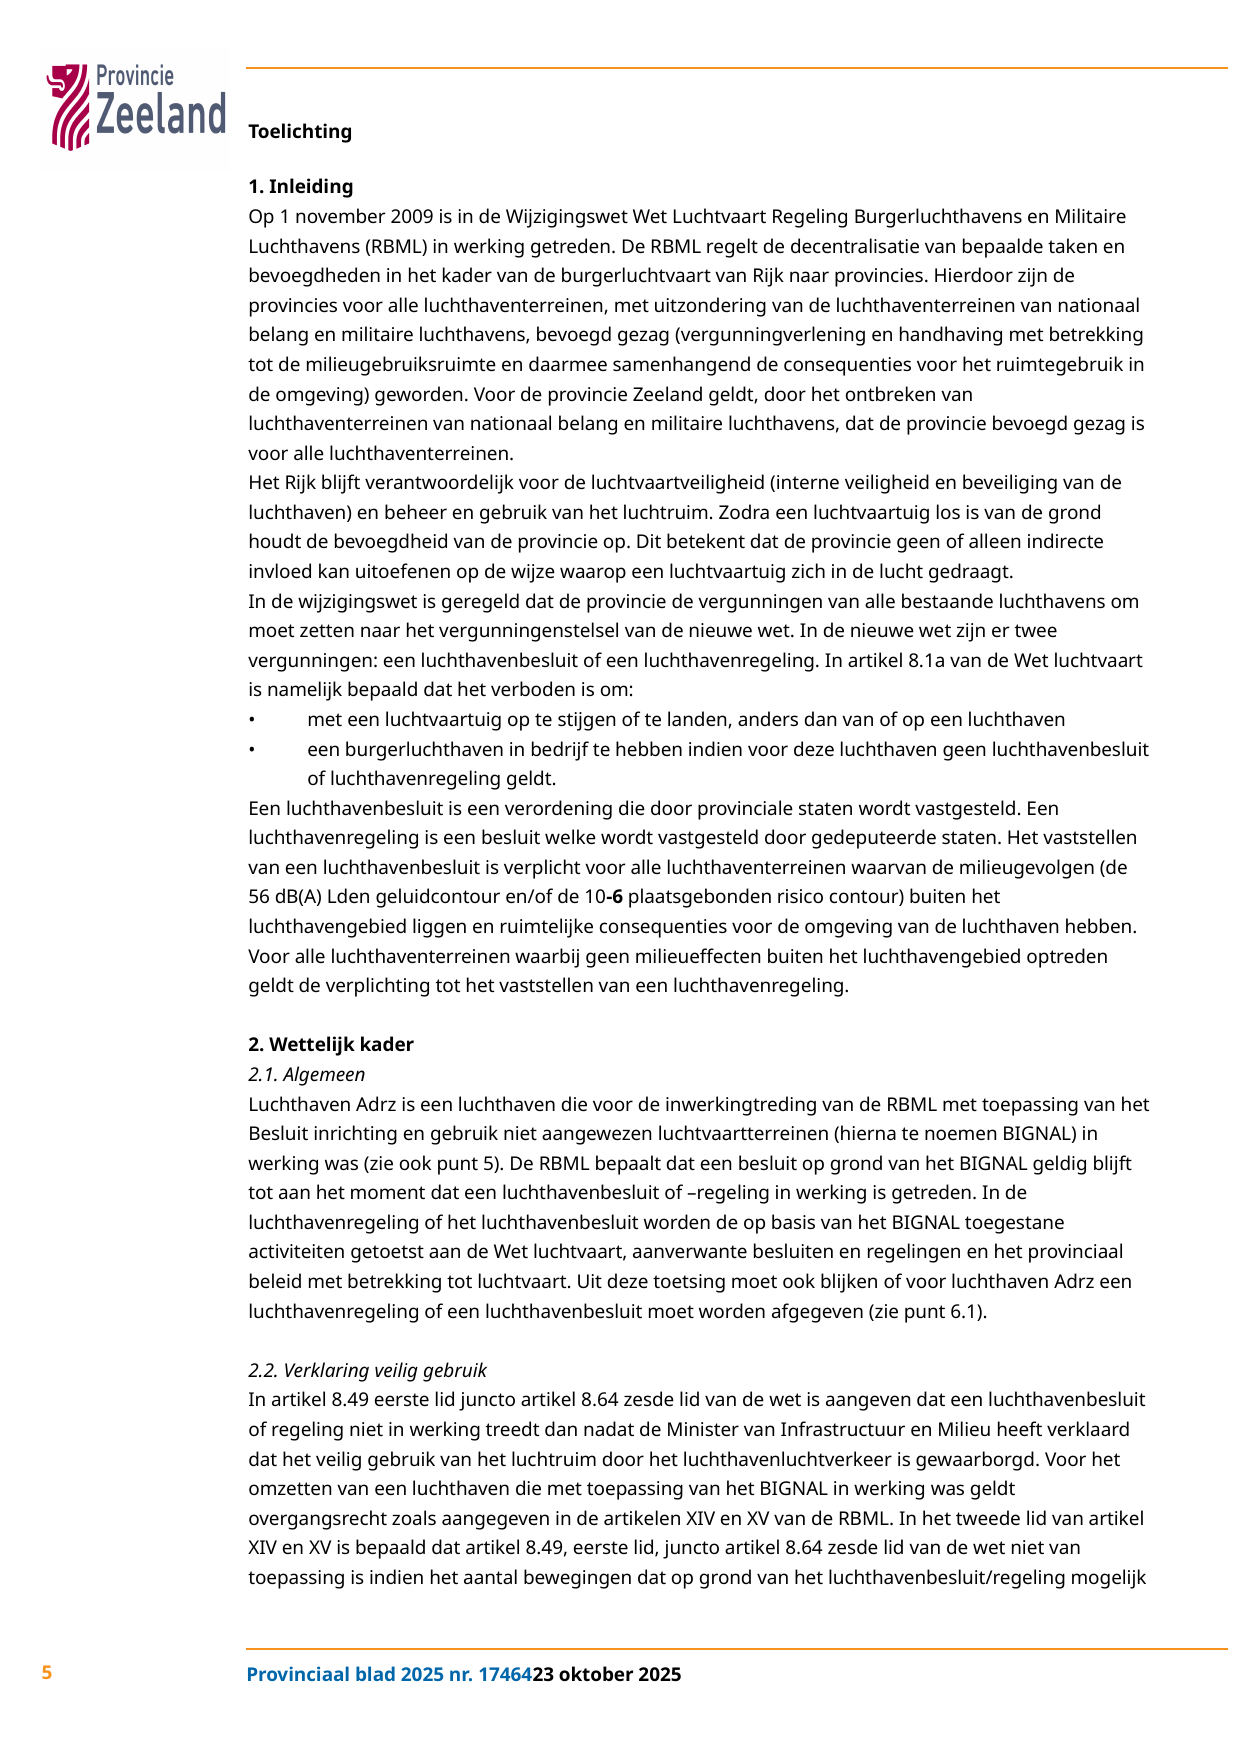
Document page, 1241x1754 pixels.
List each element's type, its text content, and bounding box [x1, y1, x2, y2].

text Op 1 november 2009 is in de Wijzigingswet Wet Luchtvaart Regeling Burgerluchthavens en Militaire Luchthavens (RBML) in werking getreden. De RBML regelt de decentralisatie van bepaalde taken en bevoegdheden in het kader van de burgerluchtvaart van Rijk naar provincies. Hierdoor zijn de provincies voor alle luchthaventerreinen, met uitzondering van de luchthaventerreinen van nationaal belang en militaire luchthavens, bevoegd gezag (vergunningverlening en handhaving met betrekking tot de milieugebruiksruimte en daarmee samenhangend de consequenties voor het ruimtegebruik in de omgeving) geworden. Voor de provincie Zeeland geldt, door het ontbreken van luchthaventerreinen van nationaal belang en militaire luchthavens, dat de provincie bevoegd gezag is voor alle luchthaventerreinen. [248, 203, 1152, 466]
text In artikel 8.49 eerste lid juncto artikel 8.64 zesde lid van de wet is aangeven dat een luchthavenbesluit of regeling niet in werking treedt dan nadat de Minister van Infrastructuur en Milieu heeft verklaard dat het veilig gebruik van het luchtruim door het luchthavenluchtverkeer is gewaarborgd. Voor het omzetten van een luchthaven die met toepassing van het BIGNAL in werking was geldt overgangsrecht zoals aangegeven in de artikelen XIV en XV van de RBML. In het tweede lid van artikel XIV en XV is bepaald dat artikel 8.49, eerste lid, juncto artikel 8.64 zesde lid van de wet niet van toepassing is indien het aantal bewegingen dat op grond van het luchthavenbesluit/regeling mogelijk [248, 1387, 1152, 1590]
text 2.1. Algemeen [248, 1061, 1152, 1087]
text Een luchthavenbesluit is een verordening die door provinciale staten wordt vastgesteld. Een luchthavenregeling is een besluit welke wordt vastgesteld door gedeputeerde staten. Het vaststellen van een luchthavenbesluit is verplicht voor alle luchthaventerreinen waarvan de milieugevolgen (de 56 dB(A) Lden geluidcontour en/of de 10-6 plaatsgebonden risico contour) buiten het luchthavengebied liggen en ruimtelijke consequenties voor de omgeving van de luchthaven hebben. Voor alle luchthaventerreinen waarbij geen milieueffecten buiten het luchthavengebied optreden geldt de verplichting tot het vaststellen van een luchthavenregeling. [248, 795, 1152, 998]
text Toelichting [248, 116, 1152, 144]
list een burgerluchthaven in bedrijf te hebben indien voor deze luchthaven geen luchthavenbesluit of luchthavenregeling geldt. [248, 736, 1152, 791]
text 2. Wettelijk kader [248, 1032, 1152, 1057]
text Luchthaven Adrz is een luchthaven die voor de inwerkingtreding van de RBML met toepassing van het Besluit inrichting en gebruik niet aangewezen luchtvaartterreinen (hierna te noemen BIGNAL) in werking was (zie ook punt 5). De RBML bepaalt dat een besluit op grond van het BIGNAL geldig blijft tot aan het moment dat een luchthavenbesluit of –regeling in werking is getreden. In de luchthavenregeling of het luchthavenbesluit worden de op basis van het BIGNAL toegestane activiteiten getoetst aan de Wet luchtvaart, aanverwante besluiten en regelingen en het provinciaal beleid met betrekking tot luchtvaart. Uit deze toetsing moet ook blijken of voor luchthaven Adrz een luchthavenregeling of een luchthavenbesluit moet worden afgegeven (zie punt 6.1). [248, 1091, 1152, 1324]
picture [41, 47, 231, 172]
list met een luchtvaartuig op te stijgen of te landen, anders dan van of op een luchthaven [248, 706, 1152, 732]
text Het Rijk blijft verantwoordelijk voor de luchtvaartveiligheid (interne veiligheid en beveiliging van de luchthaven) en beheer en gebruik van het luchtruim. Zodra een luchtvaartuig los is van de grond houdt de bevoegdheid van de provincie op. Dit betekent dat de provincie geen of alleen indirecte invloed kan uitoefenen op de wijze waarop een luchtvaartuig zich in de lucht gedraagt. [248, 469, 1152, 584]
text In de wijzigingswet is geregeld dat de provincie de vergunningen van alle bestaande luchthavens om moet zetten naar het vergunningenstelsel van de nieuwe wet. In de nieuwe wet zijn er twee vergunningen: een luchthavenbesluit of een luchthavenregeling. In artikel 8.1a van de Wet luchtvaart is namelijk bepaald dat het verboden is om: [248, 588, 1152, 702]
text 1. Inleiding [248, 174, 1152, 199]
text 2.2. Verklaring veilig gebruik [248, 1357, 1152, 1383]
